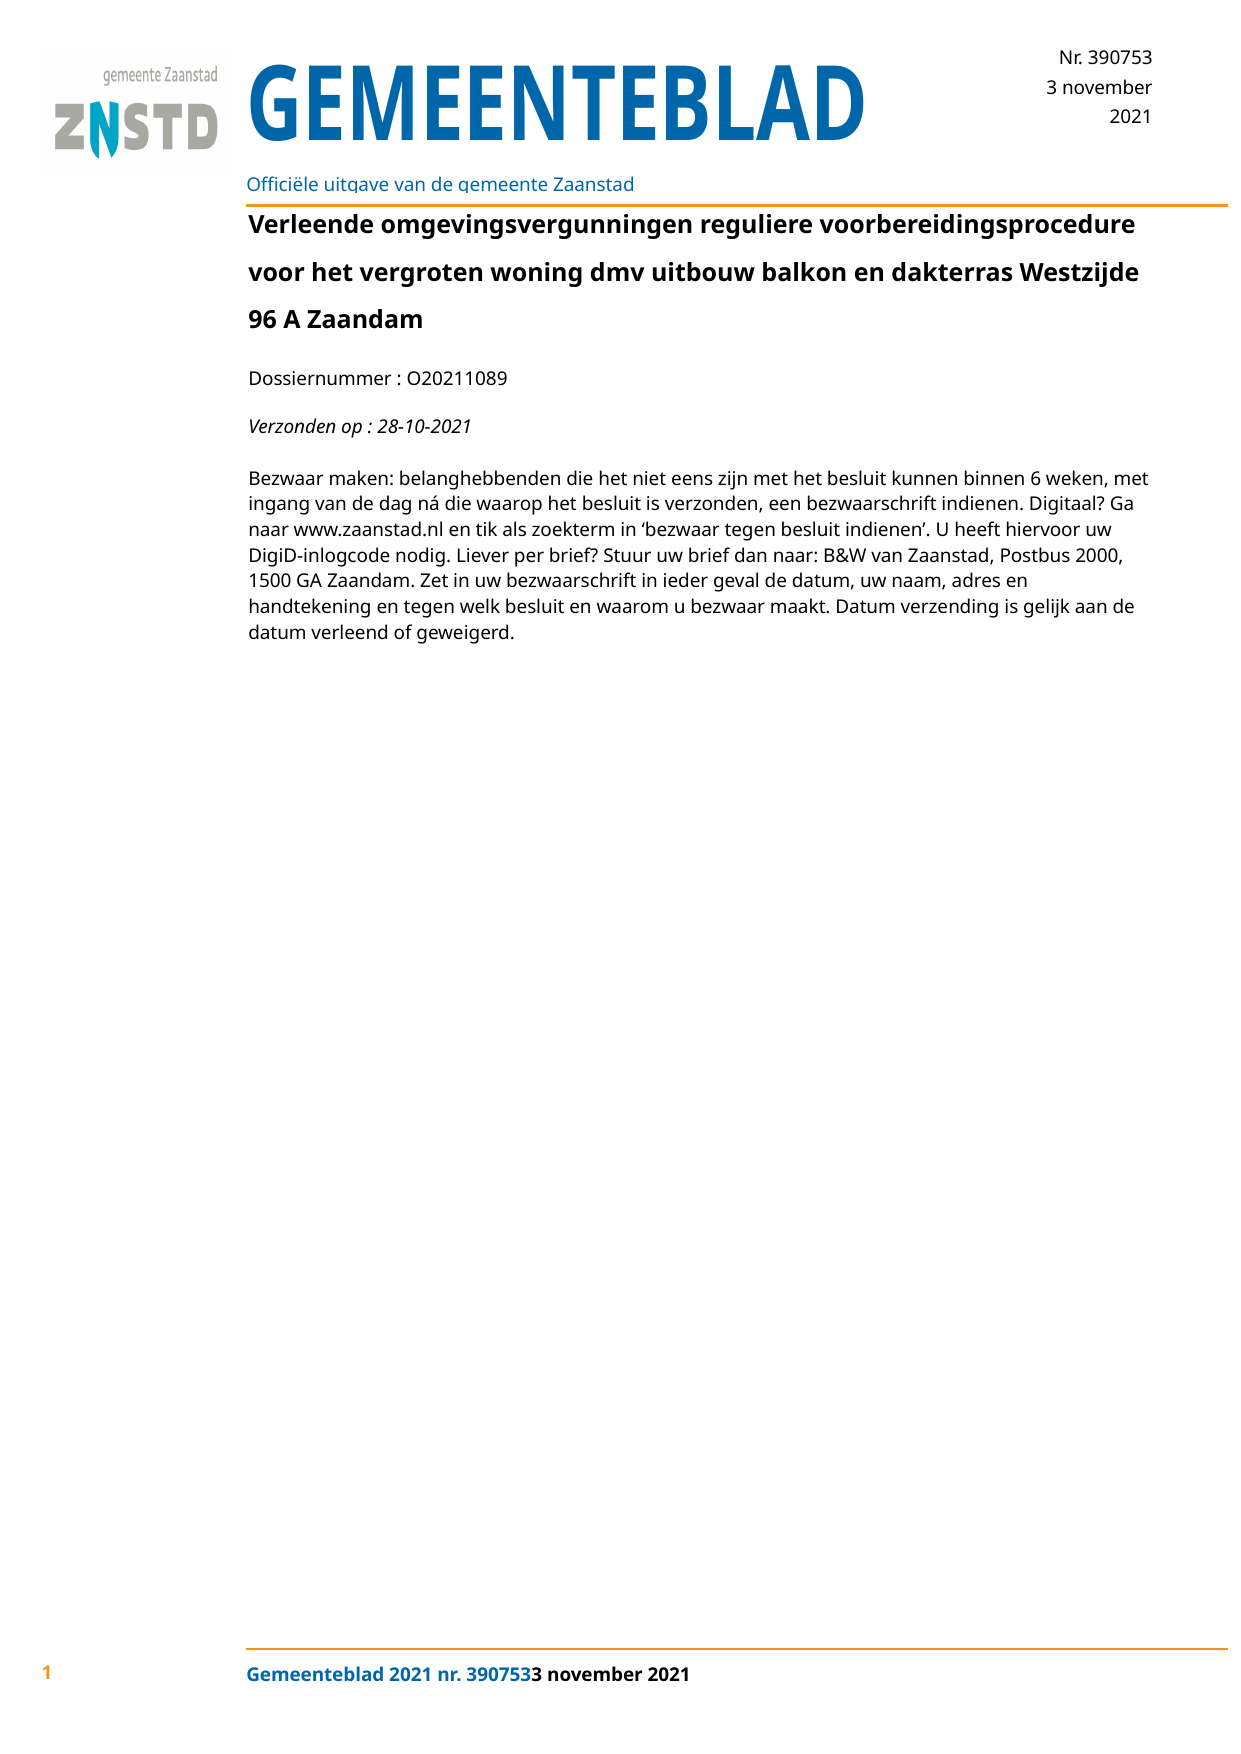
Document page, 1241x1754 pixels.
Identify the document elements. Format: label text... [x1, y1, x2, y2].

text Verzonden op : 28-10-2021 [248, 413, 1152, 439]
text Dossiernummer : O20211089 [248, 366, 1152, 391]
text Bezwaar maken: belanghebbenden die het niet eens zijn met het besluit kunnen binnen 6 weken, met ingang van de dag ná die waarop het besluit is verzonden, een bezwaarschrift indienen. Digitaal? Ga naar www.zaanstad.nl en tik als zoekterm in ‘bezwaar tegen besluit indienen’. U heeft hiervoor uw DigiD-inlogcode nodig. Liever per brief? Stuur uw brief dan naar: B&W van Zaanstad, Postbus 2000, 1500 GA Zaandam. Zet in uw bezwaarschrift in ieder geval de datum, uw naam, adres en handtekening en tegen welk besluit en waarom u bezwaar maakt. Datum verzending is gelijk aan de datum verleend of geweigerd. [248, 465, 1152, 645]
text Verleende omgevingsvergunningen reguliere voorbereidingsprocedure voor het vergroten woning dmv uitbouw balkon en dakterras Westzijde 96 A Zaandam [248, 207, 1152, 336]
picture [41, 47, 231, 172]
